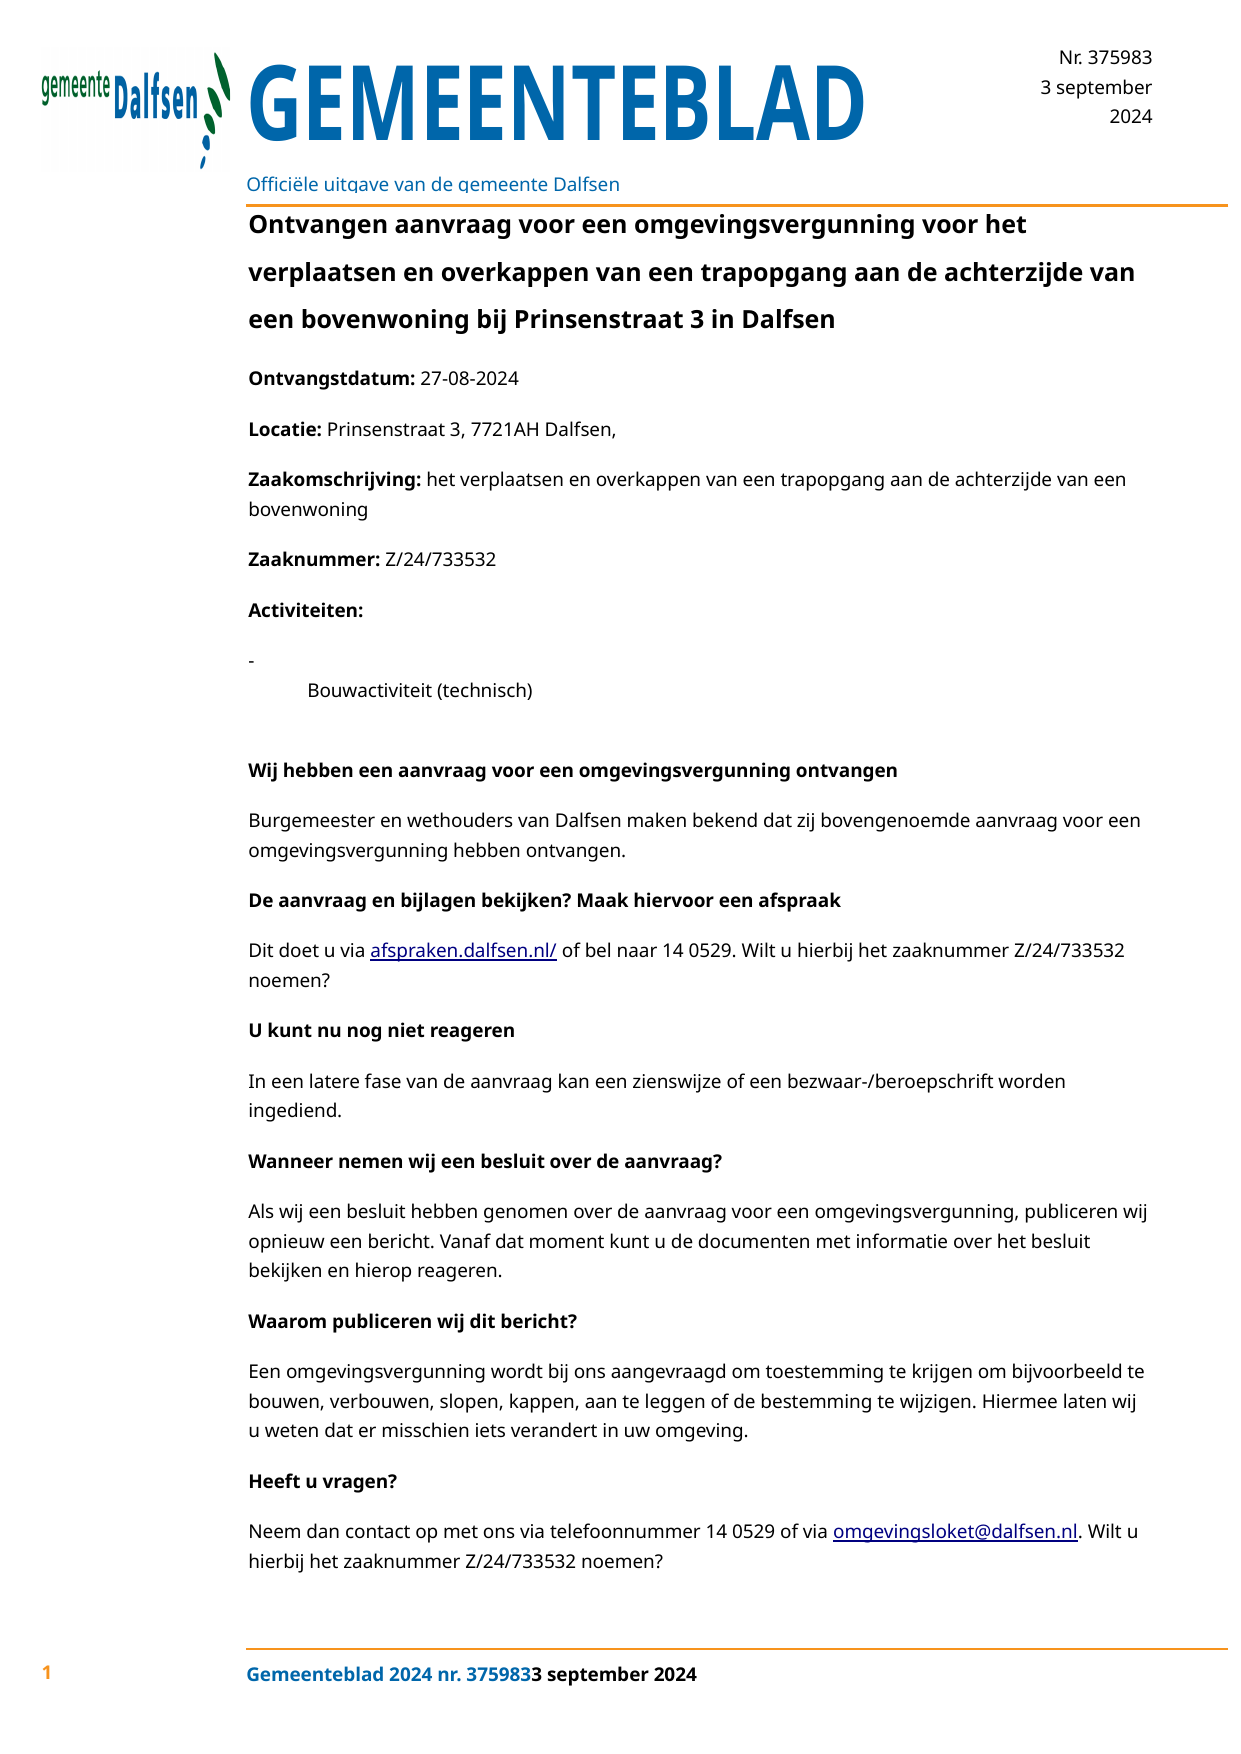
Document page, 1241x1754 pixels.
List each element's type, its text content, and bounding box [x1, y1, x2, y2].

picture [41, 47, 231, 172]
text Activiteiten: [248, 597, 1152, 622]
text Wij hebben een aanvraag voor een omgevingsvergunning ontvangen [248, 757, 1152, 782]
text Een omgevingsvergunning wordt bij ons aangevraagd om toestemming te krijgen om bijvoorbeeld te bouwen, verbouwen, slopen, kappen, aan te leggen of de bestemming te wijzigen. Hiermee laten wij u weten dat er misschien iets verandert in uw omgeving. [248, 1358, 1152, 1443]
text U kunt nu nog niet reageren [248, 1018, 1152, 1043]
text De aanvraag en bijlagen bekijken? Maak hiervoor een afspraak [248, 887, 1152, 913]
text Ontvangen aanvraag voor een omgevingsvergunning voor het verplaatsen en overkappen van een trapopgang aan de achterzijde van een bovenwoning bij Prinsenstraat 3 in Dalfsen [248, 207, 1152, 336]
text Waarom publiceren wij dit bericht? [248, 1308, 1152, 1334]
text Wanneer nemen wij een besluit over de aanvraag? [248, 1148, 1152, 1174]
text In een latere fase van de aanvraag kan een zienswijze of een bezwaar-/beroepschrift worden ingediend. [248, 1068, 1152, 1123]
text Heeft u vragen? [248, 1468, 1152, 1494]
text Zaakomschrijving: het verplaatsen en overkappen van een trapopgang aan de achterzijde van een bovenwoning [248, 466, 1152, 522]
text Burgemeester en wethouders van Dalfsen maken bekend dat zij bovengenoemde aanvraag voor een omgevingsvergunning hebben ontvangen. [248, 807, 1152, 862]
text Ontvangstdatum: 27-08-2024 [248, 366, 1152, 391]
text Als wij een besluit hebben genomen over de aanvraag voor een omgevingsvergunning, publiceren wij opnieuw een bericht. Vanaf dat moment kunt u de documenten met informatie over het besluit bekijken en hierop reageren. [248, 1198, 1152, 1283]
list Bouwactiviteit (technisch) [248, 677, 1152, 702]
text Neem dan contact op met ons via telefoonnummer 14 0529 of via omgevingsloket@dalfsen.nl. Wilt u hierbij het zaaknummer Z/24/733532 noemen? [248, 1518, 1152, 1574]
text Zaaknummer: Z/24/733532 [248, 546, 1152, 572]
text Locatie: Prinsenstraat 3, 7721AH Dalfsen, [248, 416, 1152, 442]
text Dit doet u via afspraken.dalfsen.nl/ of bel naar 14 0529. Wilt u hierbij het zaaknummer Z/24/733532 noemen? [248, 938, 1152, 993]
